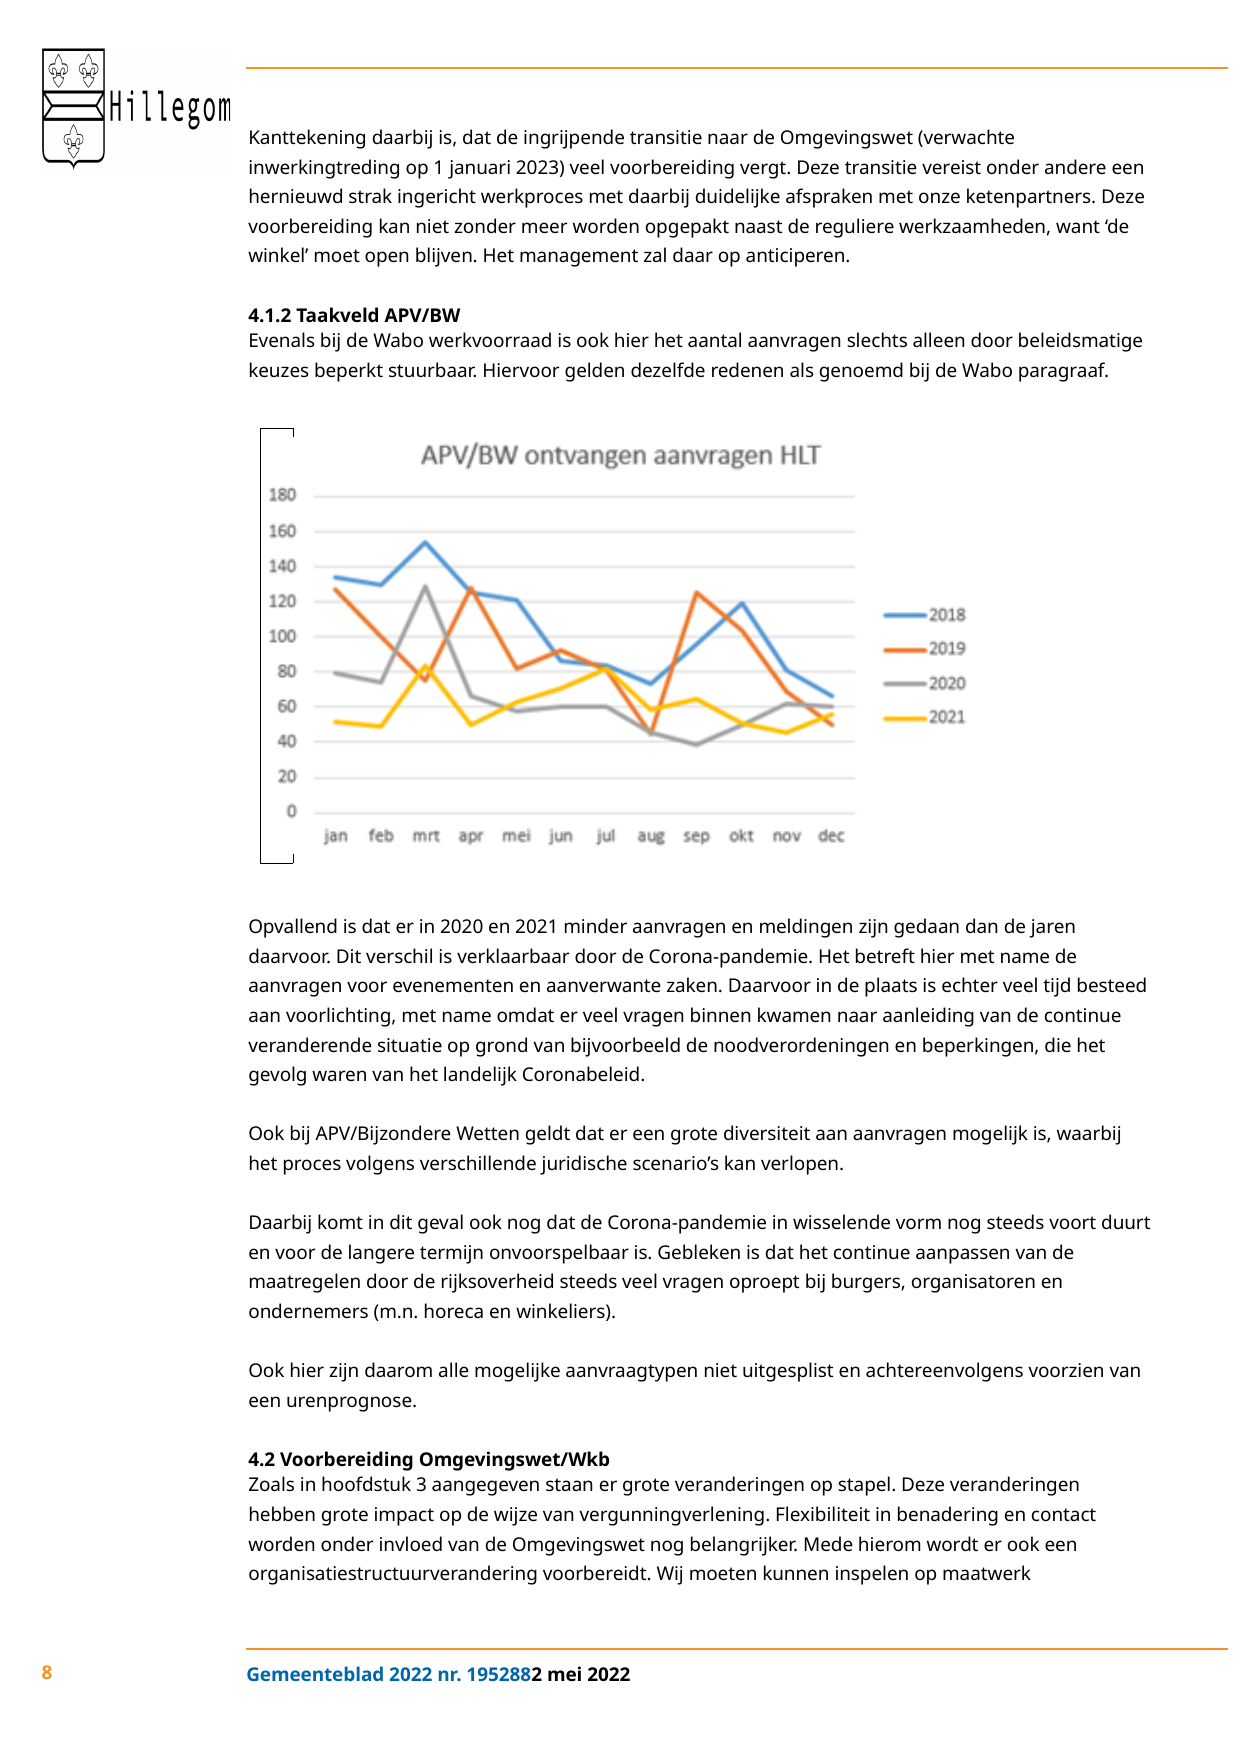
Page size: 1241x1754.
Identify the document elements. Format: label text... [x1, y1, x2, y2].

picture [41, 47, 231, 172]
text Zoals in hoofdstuk 3 aangegeven staan er grote veranderingen op stapel. Deze veranderingen hebben grote impact op de wijze van vergunningverlening. Flexibiliteit in benadering en contact worden onder invloed van de Omgevingswet nog belangrijker. Mede hierom wordt er ook een organisatiestructuurverandering voorbereidt. Wij moeten kunnen inspelen op maatwerk [248, 1472, 1152, 1586]
text Opvallend is dat er in 2020 en 2021 minder aanvragen en meldingen zijn gedaan dan de jaren daarvoor. Dit verschil is verklaarbaar door de Corona-pandemie. Het betreft hier met name de aanvragen voor evenementen en aanverwante zaken. Daarvoor in de plaats is echter veel tijd besteed aan voorlichting, met name omdat er veel vragen binnen kwamen naar aanleiding van de continue veranderende situatie op grond van bijvoorbeeld de noodverordeningen en beperkingen, die het gevolg waren van het landelijk Coronabeleid. [248, 913, 1152, 1087]
text Ook bij APV/Bijzondere Wetten geldt dat er een grote diversiteit aan aanvragen mogelijk is, waarbij het proces volgens verschillende juridische scenario’s kan verlopen. [248, 1121, 1152, 1176]
text Daarbij komt in dit geval ook nog dat de Corona-pandemie in wisselende vorm nog steeds voort duurt en voor de langere termijn onvoorspelbaar is. Gebleken is dat het continue aanpassen van de maatregelen door de rijksoverheid steeds veel vragen oproept bij burgers, organisatoren en ondernemers (m.n. horeca en winkeliers). [248, 1209, 1152, 1324]
text Evenals bij de Wabo werkvoorraad is ook hier het aantal aanvragen slechts alleen door beleidsmatige keuzes beperkt stuurbaar. Hiervoor gelden dezelfde redenen als genoemd bij de Wabo paragraaf. [248, 328, 1152, 383]
text Kanttekening daarbij is, dat de ingrijpende transitie naar de Omgevingswet (verwachte inwerkingtreding op 1 januari 2023) veel voorbereiding vergt. Deze transitie vereist onder andere een hernieuwd strak ingericht werkproces met daarbij duidelijke afspraken met onze ketenpartners. Deze voorbereiding kan niet zonder meer worden opgepakt naast de reguliere werkzaamheden, want ‘de winkel’ moet open blijven. Het management zal daar op anticiperen. [248, 124, 1152, 268]
text Ook hier zijn daarom alle mogelijke aanvraagtypen niet uitgesplist en achtereenvolgens voorzien van een urenprognose. [248, 1357, 1152, 1412]
picture [268, 437, 978, 854]
text 4.2 Voorbereiding Omgevingswet/Wkb [248, 1446, 1152, 1472]
text 4.1.2 Taakveld APV/BW [248, 302, 1152, 328]
